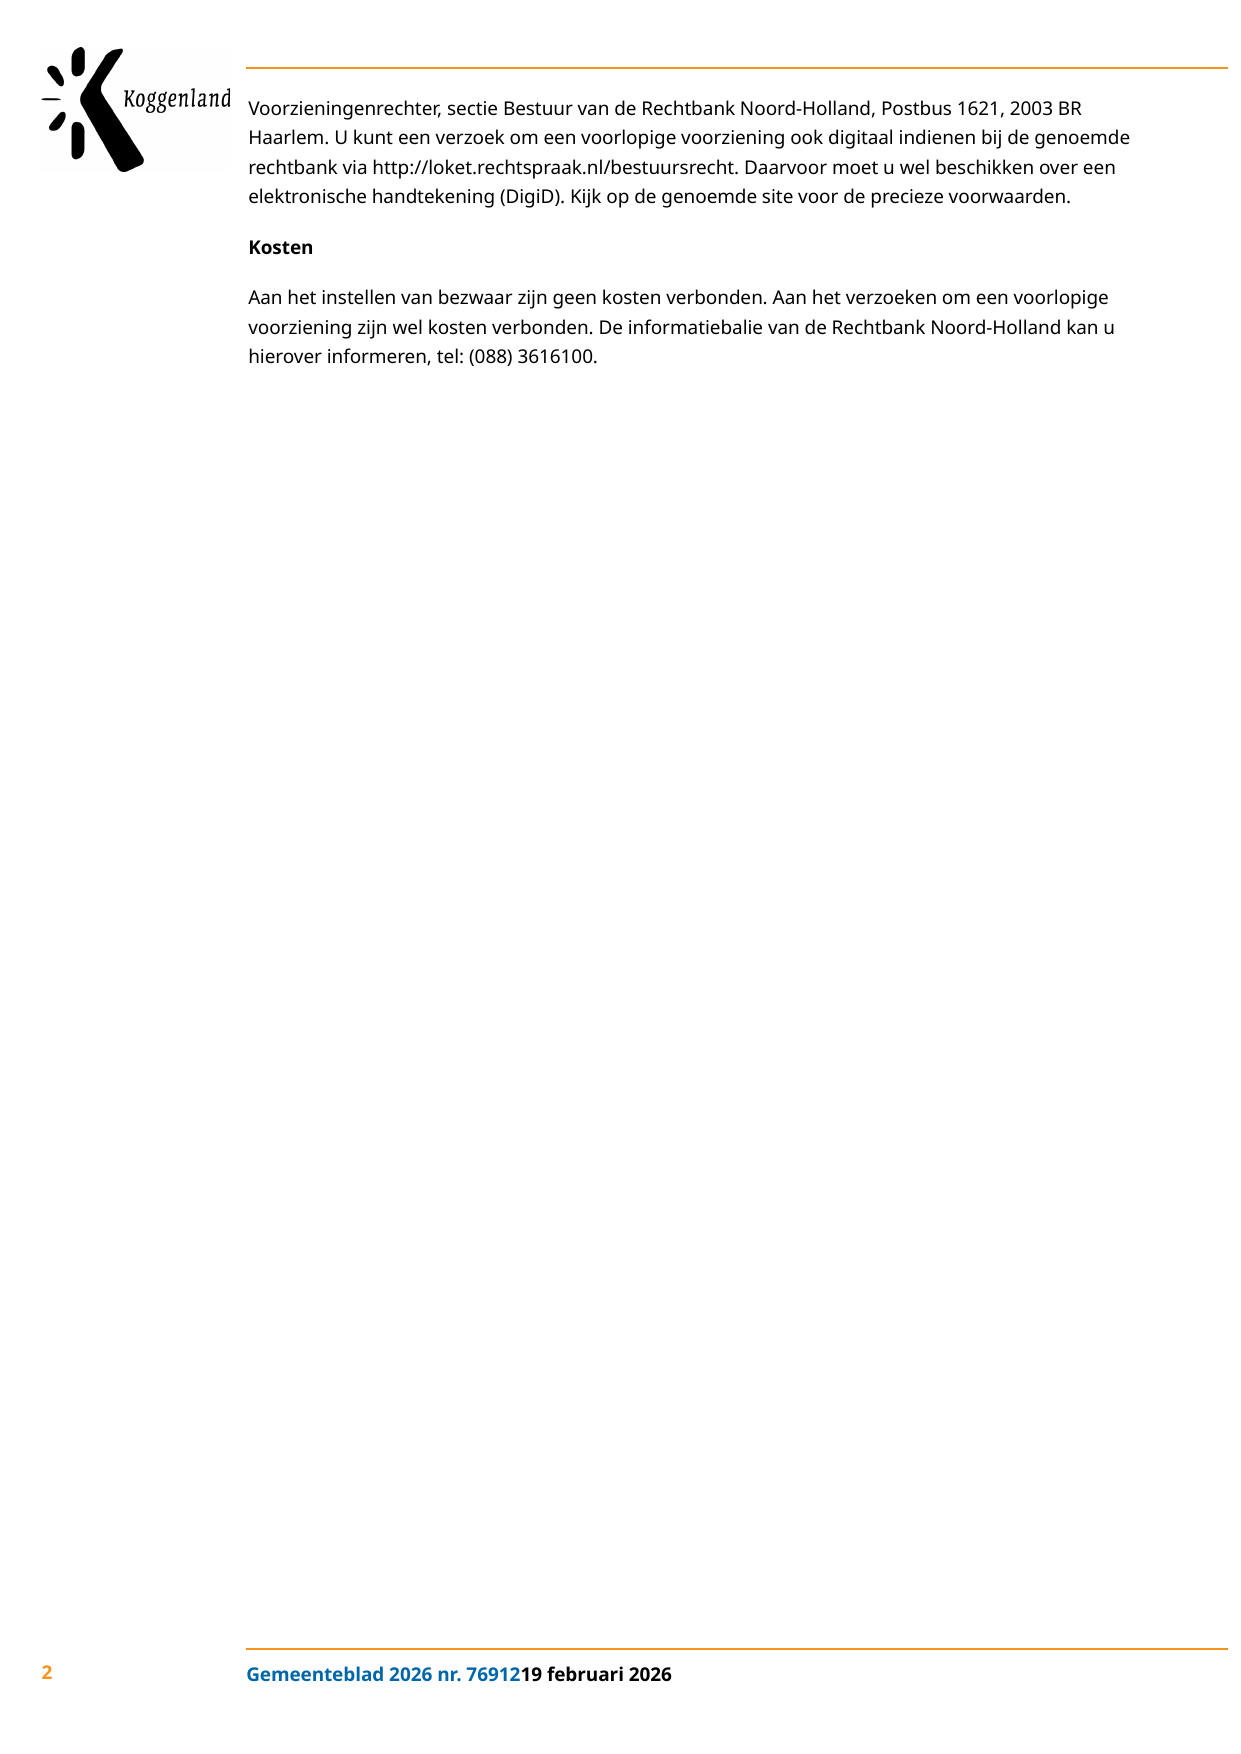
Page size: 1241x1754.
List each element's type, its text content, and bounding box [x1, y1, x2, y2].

text Kosten [248, 234, 1152, 260]
picture [41, 47, 231, 172]
text Voorzieningenrechter, sectie Bestuur van de Rechtbank Noord-Holland, Postbus 1621, 2003 BR Haarlem. U kunt een verzoek om een voorlopige voorziening ook digitaal indienen bij de genoemde rechtbank via http://loket.rechtspraak.nl/bestuursrecht. Daarvoor moet u wel beschikken over een elektronische handtekening (DigiD). Kijk op de genoemde site voor de precieze voorwaarden. [248, 95, 1152, 209]
text Aan het instellen van bezwaar zijn geen kosten verbonden. Aan het verzoeken om een voorlopige voorziening zijn wel kosten verbonden. De informatiebalie van de Rechtbank Noord-Holland kan u hierover informeren, tel: (088) 3616100. [248, 284, 1152, 369]
